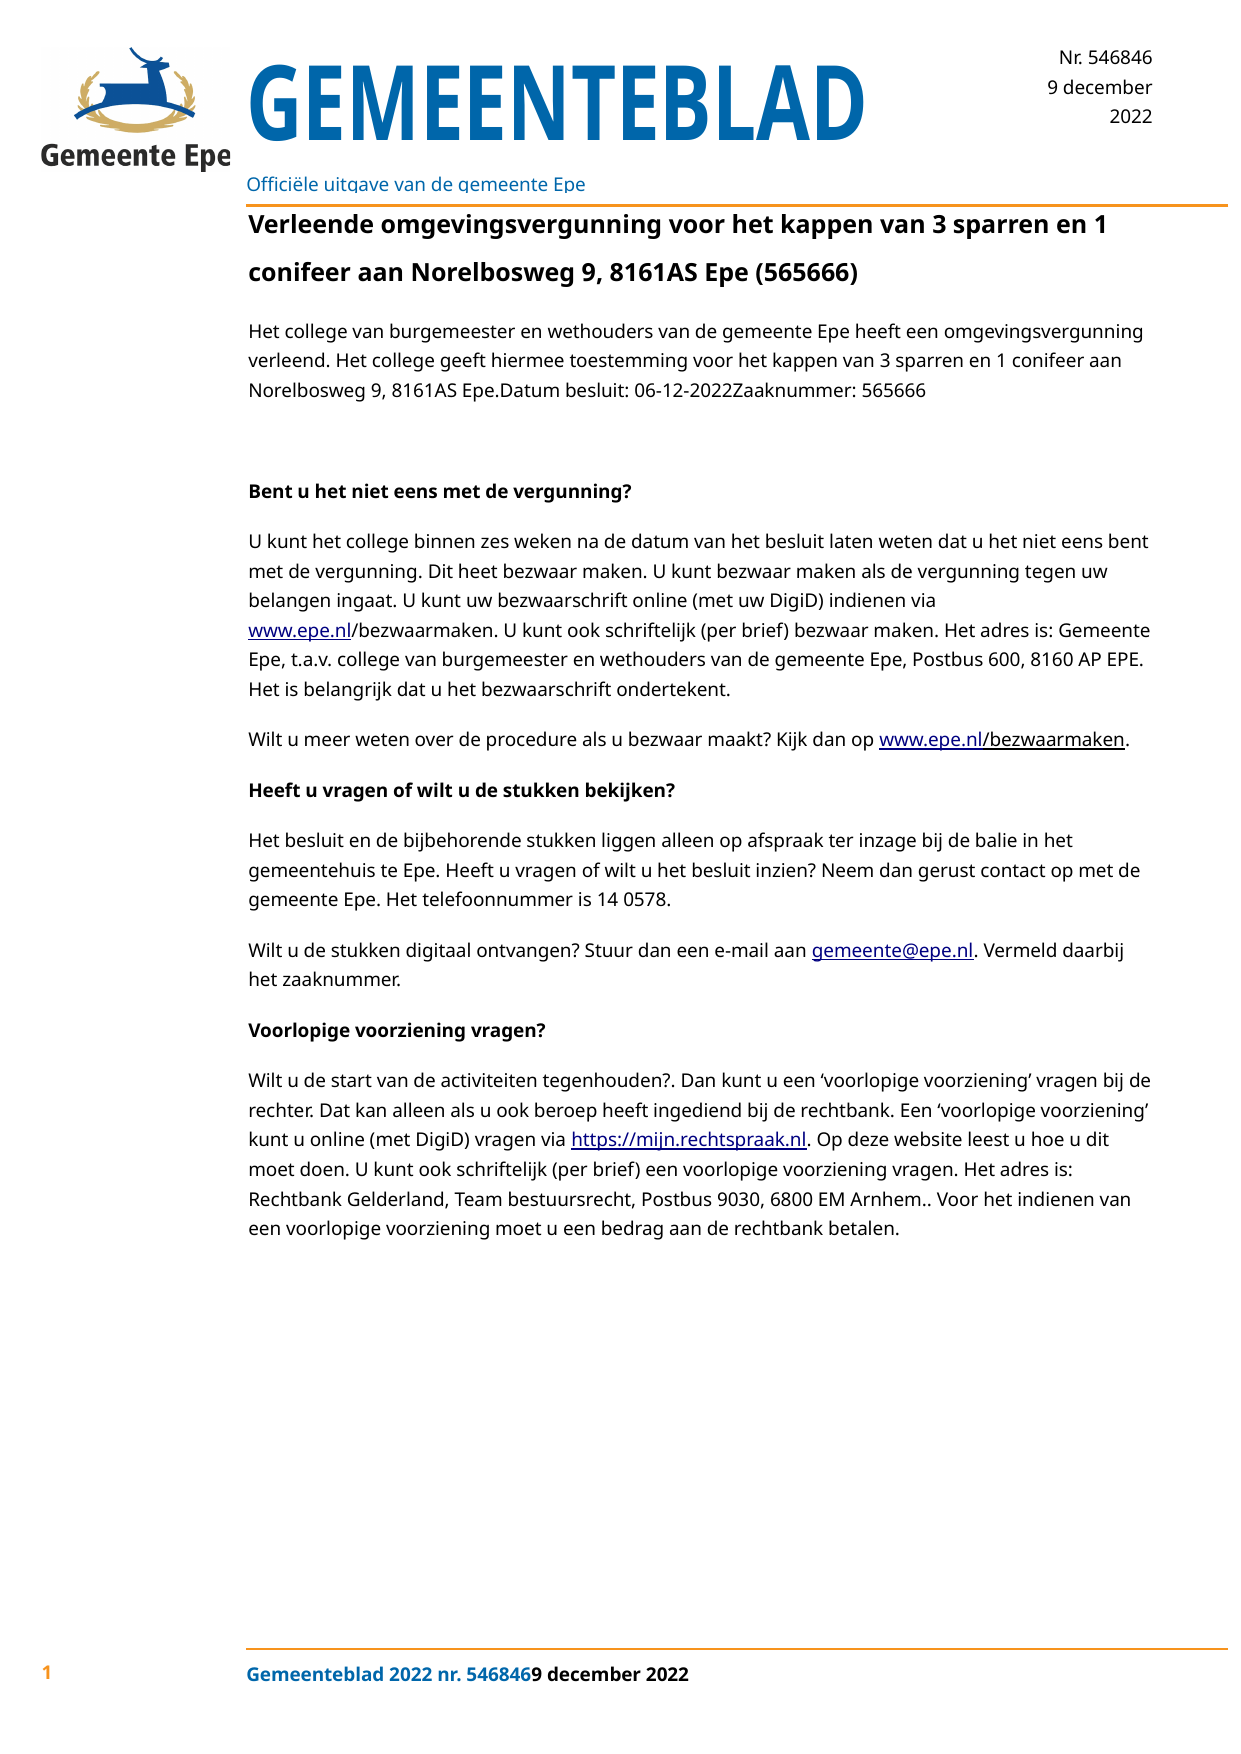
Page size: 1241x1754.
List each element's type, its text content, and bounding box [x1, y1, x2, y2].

text Het besluit en de bijbehorende stukken liggen alleen op afspraak ter inzage bij de balie in het gemeentehuis te Epe. Heeft u vragen of wilt u het besluit inzien? Neem dan gerust contact op met de gemeente Epe. Het telefoonnummer is 14 0578. [248, 827, 1152, 912]
text Bent u het niet eens met de vergunning? [248, 478, 1152, 504]
text Voorlopige voorziening vragen? [248, 1017, 1152, 1043]
text Wilt u de start van de activiteiten tegenhouden?. Dan kunt u een ‘voorlopige voorziening’ vragen bij de rechter. Dat kan alleen als u ook beroep heeft ingediend bij de rechtbank. Een ‘voorlopige voorziening’ kunt u online (met DigiD) vragen via https://mijn.rechtspraak.nl. Op deze website leest u hoe u dit moet doen. U kunt ook schriftelijk (per brief) een voorlopige voorziening vragen. Het adres is: Rechtbank Gelderland, Team bestuursrecht, Postbus 9030, 6800 EM Arnhem.. Voor het indienen van een voorlopige voorziening moet u een bedrag aan de rechtbank betalen. [248, 1067, 1152, 1241]
picture [41, 47, 231, 172]
text Heeft u vragen of wilt u de stukken bekijken? [248, 777, 1152, 803]
text Wilt u de stukken digitaal ontvangen? Stuur dan een e-mail aan gemeente@epe.nl. Vermeld daarbij het zaaknummer. [248, 937, 1152, 992]
text Het college van burgemeester en wethouders van de gemeente Epe heeft een omgevingsvergunning verleend. Het college geeft hiermee toestemming voor het kappen van 3 sparren en 1 conifeer aan Norelbosweg 9, 8161AS Epe.Datum besluit: 06-12-2022Zaaknummer: 565666 [248, 318, 1152, 403]
text Verleende omgevingsvergunning voor het kappen van 3 sparren en 1 conifeer aan Norelbosweg 9, 8161AS Epe (565666) [248, 207, 1152, 288]
text Wilt u meer weten over de procedure als u bezwaar maakt? Kijk dan op www.epe.nl/bezwaarmaken. [248, 727, 1152, 752]
text U kunt het college binnen zes weken na de datum van het besluit laten weten dat u het niet eens bent met de vergunning. Dit heet bezwaar maken. U kunt bezwaar maken als de vergunning tegen uw belangen ingaat. U kunt uw bezwaarschrift online (met uw DigiD) indienen via www.epe.nl/bezwaarmaken. U kunt ook schriftelijk (per brief) bezwaar maken. Het adres is: Gemeente Epe, t.a.v. college van burgemeester en wethouders van de gemeente Epe, Postbus 600, 8160 AP EPE. Het is belangrijk dat u het bezwaarschrift ondertekent. [248, 528, 1152, 702]
